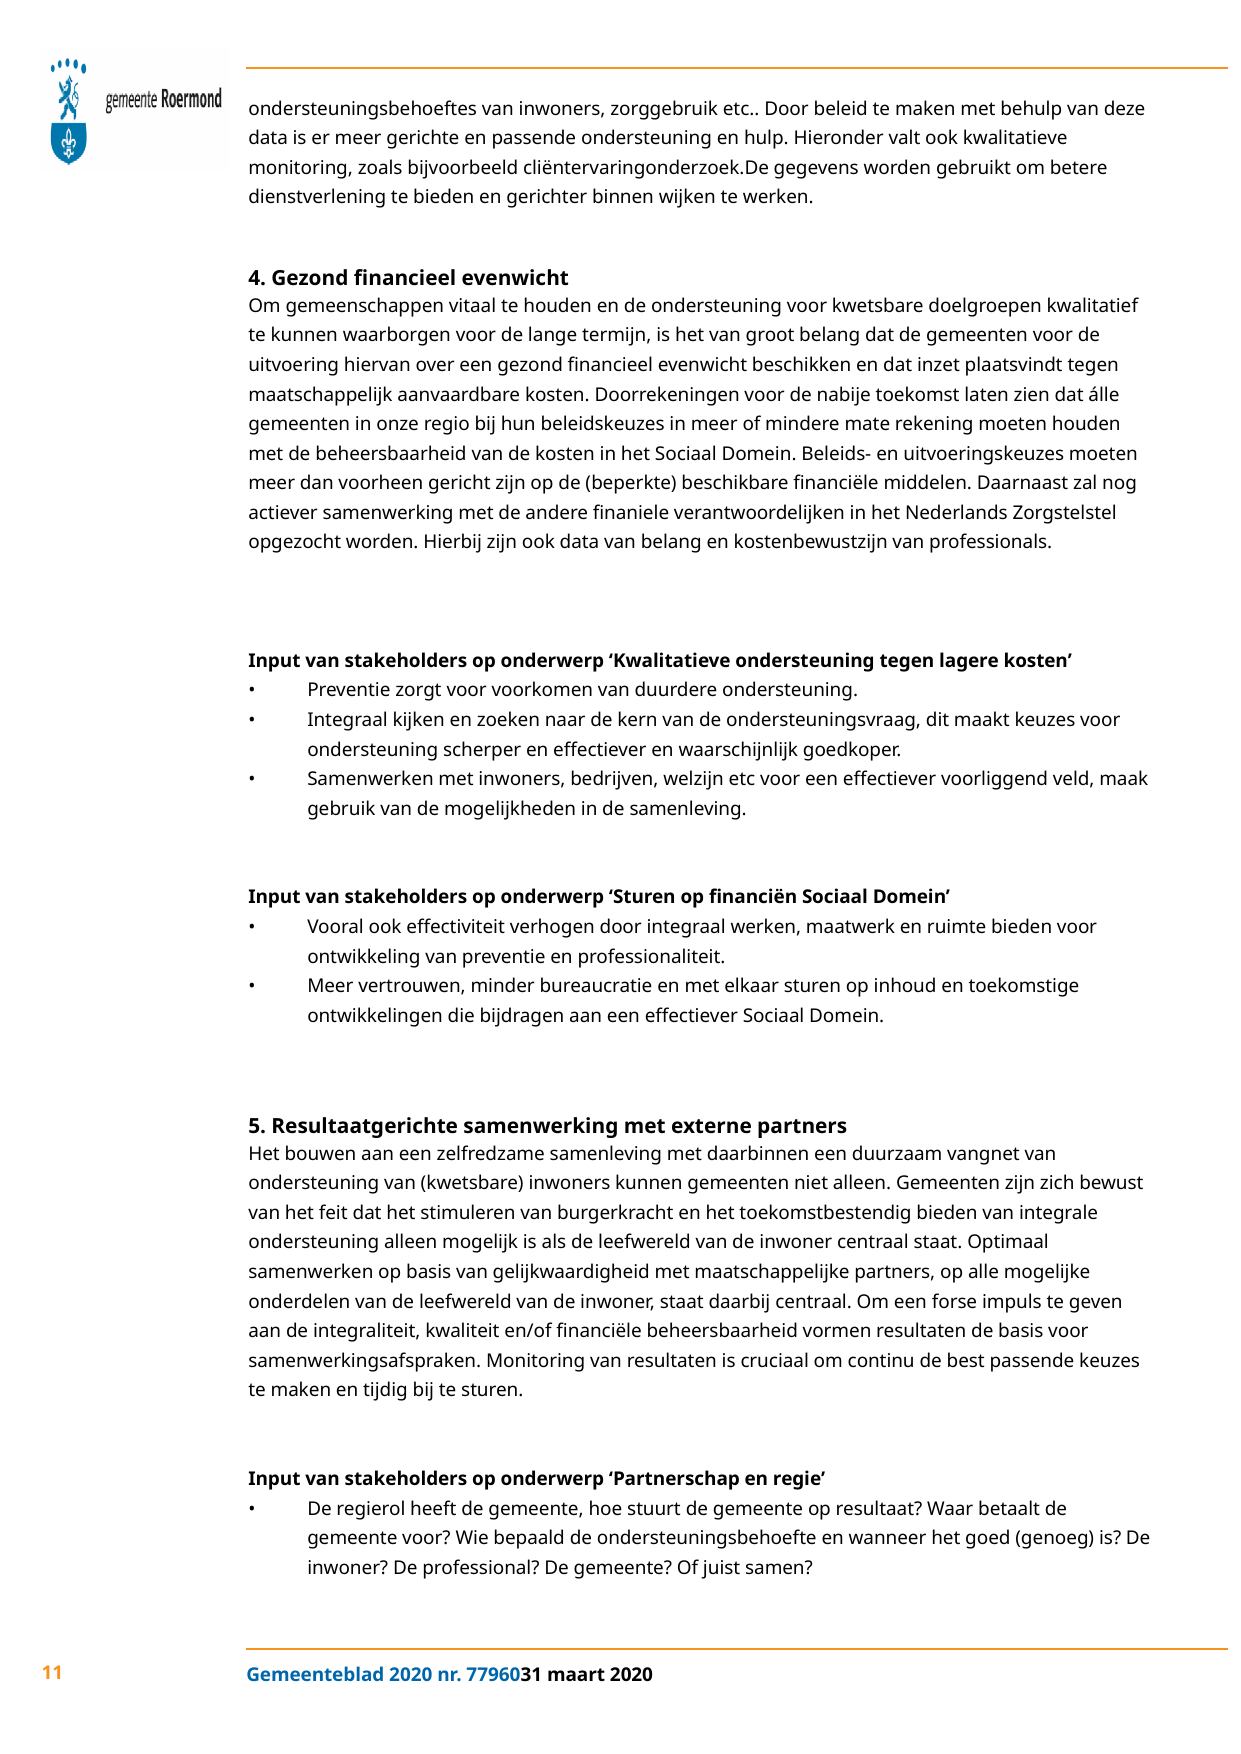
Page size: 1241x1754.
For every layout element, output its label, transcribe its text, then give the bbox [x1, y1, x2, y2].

list Samenwerken met inwoners, bedrijven, welzijn etc voor een effectiever voorliggend veld, maak gebruik van de mogelijkheden in de samenleving. [248, 765, 1152, 821]
text 5. Resultaatgerichte samenwerking met externe partners [248, 1112, 1152, 1140]
list Integraal kijken en zoeken naar de kern van de ondersteuningsvraag, dit maakt keuzes voor ondersteuning scherper en effectiever en waarschijnlijk goedkoper. [248, 706, 1152, 761]
text Input van stakeholders op onderwerp ‘Sturen op financiën Sociaal Domein’ [248, 884, 1152, 909]
list Vooral ook effectiviteit verhogen door integraal werken, maatwerk en ruimte bieden voor ontwikkeling van preventie en professionaliteit. [248, 913, 1152, 968]
text 4. Gezond financieel evenwicht [248, 263, 1152, 292]
list De regierol heeft de gemeente, hoe stuurt de gemeente op resultaat? Waar betaalt de gemeente voor? Wie bepaald de ondersteuningsbehoefte en wanneer het goed (genoeg) is? De inwoner? De professional? De gemeente? Of juist samen? [248, 1495, 1152, 1580]
list Meer vertrouwen, minder bureaucratie en met elkaar sturen op inhoud en toekomstige ontwikkelingen die bijdragen aan een effectiever Sociaal Domein. [248, 972, 1152, 1028]
text Input van stakeholders op onderwerp ‘Partnerschap en regie’ [248, 1465, 1152, 1491]
text Input van stakeholders op onderwerp ‘Kwalitatieve ondersteuning tegen lagere kosten’ [248, 647, 1152, 673]
text ondersteuningsbehoeftes van inwoners, zorggebruik etc.. Door beleid te maken met behulp van deze data is er meer gerichte en passende ondersteuning en hulp. Hieronder valt ook kwalitatieve monitoring, zoals bijvoorbeeld cliëntervaringonderzoek.De gegevens worden gebruikt om betere dienstverlening te bieden en gerichter binnen wijken te werken. [248, 95, 1152, 209]
text Om gemeenschappen vitaal te houden en de ondersteuning voor kwetsbare doelgroepen kwalitatief te kunnen waarborgen voor de lange termijn, is het van groot belang dat de gemeenten voor de uitvoering hiervan over een gezond financieel evenwicht beschikken en dat inzet plaatsvindt tegen maatschappelijk aanvaardbare kosten. Doorrekeningen voor de nabije toekomst laten zien dat álle gemeenten in onze regio bij hun beleidskeuzes in meer of mindere mate rekening moeten houden met de beheersbaarheid van de kosten in het Sociaal Domein. Beleids- en uitvoeringskeuzes moeten meer dan voorheen gericht zijn op de (beperkte) beschikbare financiële middelen. Daarnaast zal nog actiever samenwerking met de andere finaniele verantwoordelijken in het Nederlands Zorgstelstel opgezocht worden. Hierbij zijn ook data van belang en kostenbewustzijn van professionals. [248, 292, 1152, 554]
picture [41, 47, 231, 172]
text Het bouwen aan een zelfredzame samenleving met daarbinnen een duurzaam vangnet van ondersteuning van (kwetsbare) inwoners kunnen gemeenten niet alleen. Gemeenten zijn zich bewust van het feit dat het stimuleren van burgerkracht en het toekomstbestendig bieden van integrale ondersteuning alleen mogelijk is als de leefwereld van de inwoner centraal staat. Optimaal samenwerken op basis van gelijkwaardigheid met maatschappelijke partners, op alle mogelijke onderdelen van de leefwereld van de inwoner, staat daarbij centraal. Om een forse impuls te geven aan de integraliteit, kwaliteit en/of financiële beheersbaarheid vormen resultaten de basis voor samenwerkingsafspraken. Monitoring van resultaten is cruciaal om continu de best passende keuzes te maken en tijdig bij te sturen. [248, 1140, 1152, 1402]
list Preventie zorgt voor voorkomen van duurdere ondersteuning. [248, 677, 1152, 702]
